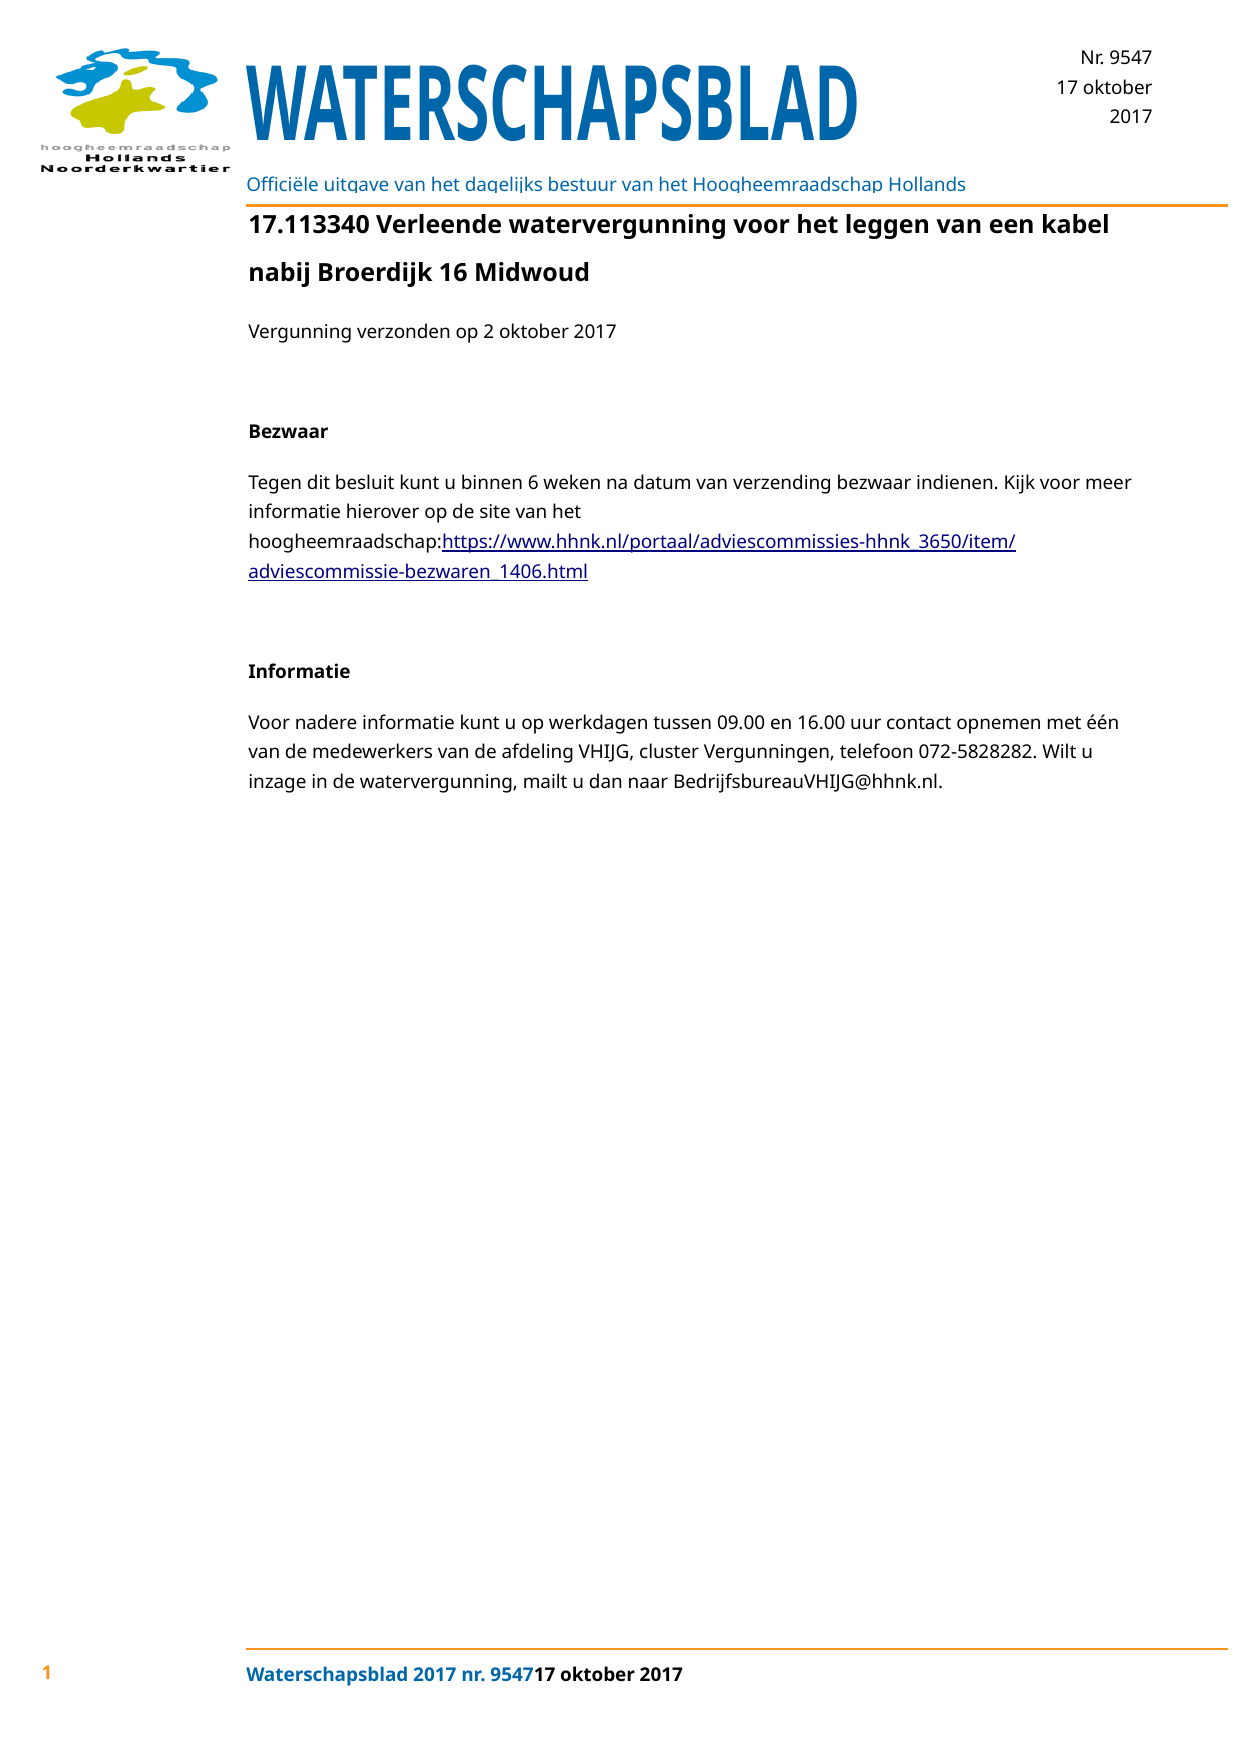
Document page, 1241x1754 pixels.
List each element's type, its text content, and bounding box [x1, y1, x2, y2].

picture [41, 47, 231, 172]
text Vergunning verzonden op 2 oktober 2017 [248, 318, 1152, 344]
text Voor nadere informatie kunt u op werkdagen tussen 09.00 en 16.00 uur contact opnemen met één van de medewerkers van de afdeling VHIJG, cluster Vergunningen, telefoon 072-5828282. Wilt u inzage in de watervergunning, mailt u dan naar BedrijfsbureauVHIJG@hhnk.nl. [248, 709, 1152, 794]
text 17.113340 Verleende watervergunning voor het leggen van een kabel nabij Broerdijk 16 Midwoud [248, 207, 1152, 288]
text Tegen dit besluit kunt u binnen 6 weken na datum van verzending bezwaar indienen. Kijk voor meer informatie hierover op de site van het hoogheemraadschap:https://www.hhnk.nl/portaal/adviescommissies-hhnk_3650/item/adviescommissie-bezwaren_1406.html [248, 469, 1152, 584]
text Bezwaar [248, 419, 1152, 444]
text Informatie [248, 659, 1152, 684]
